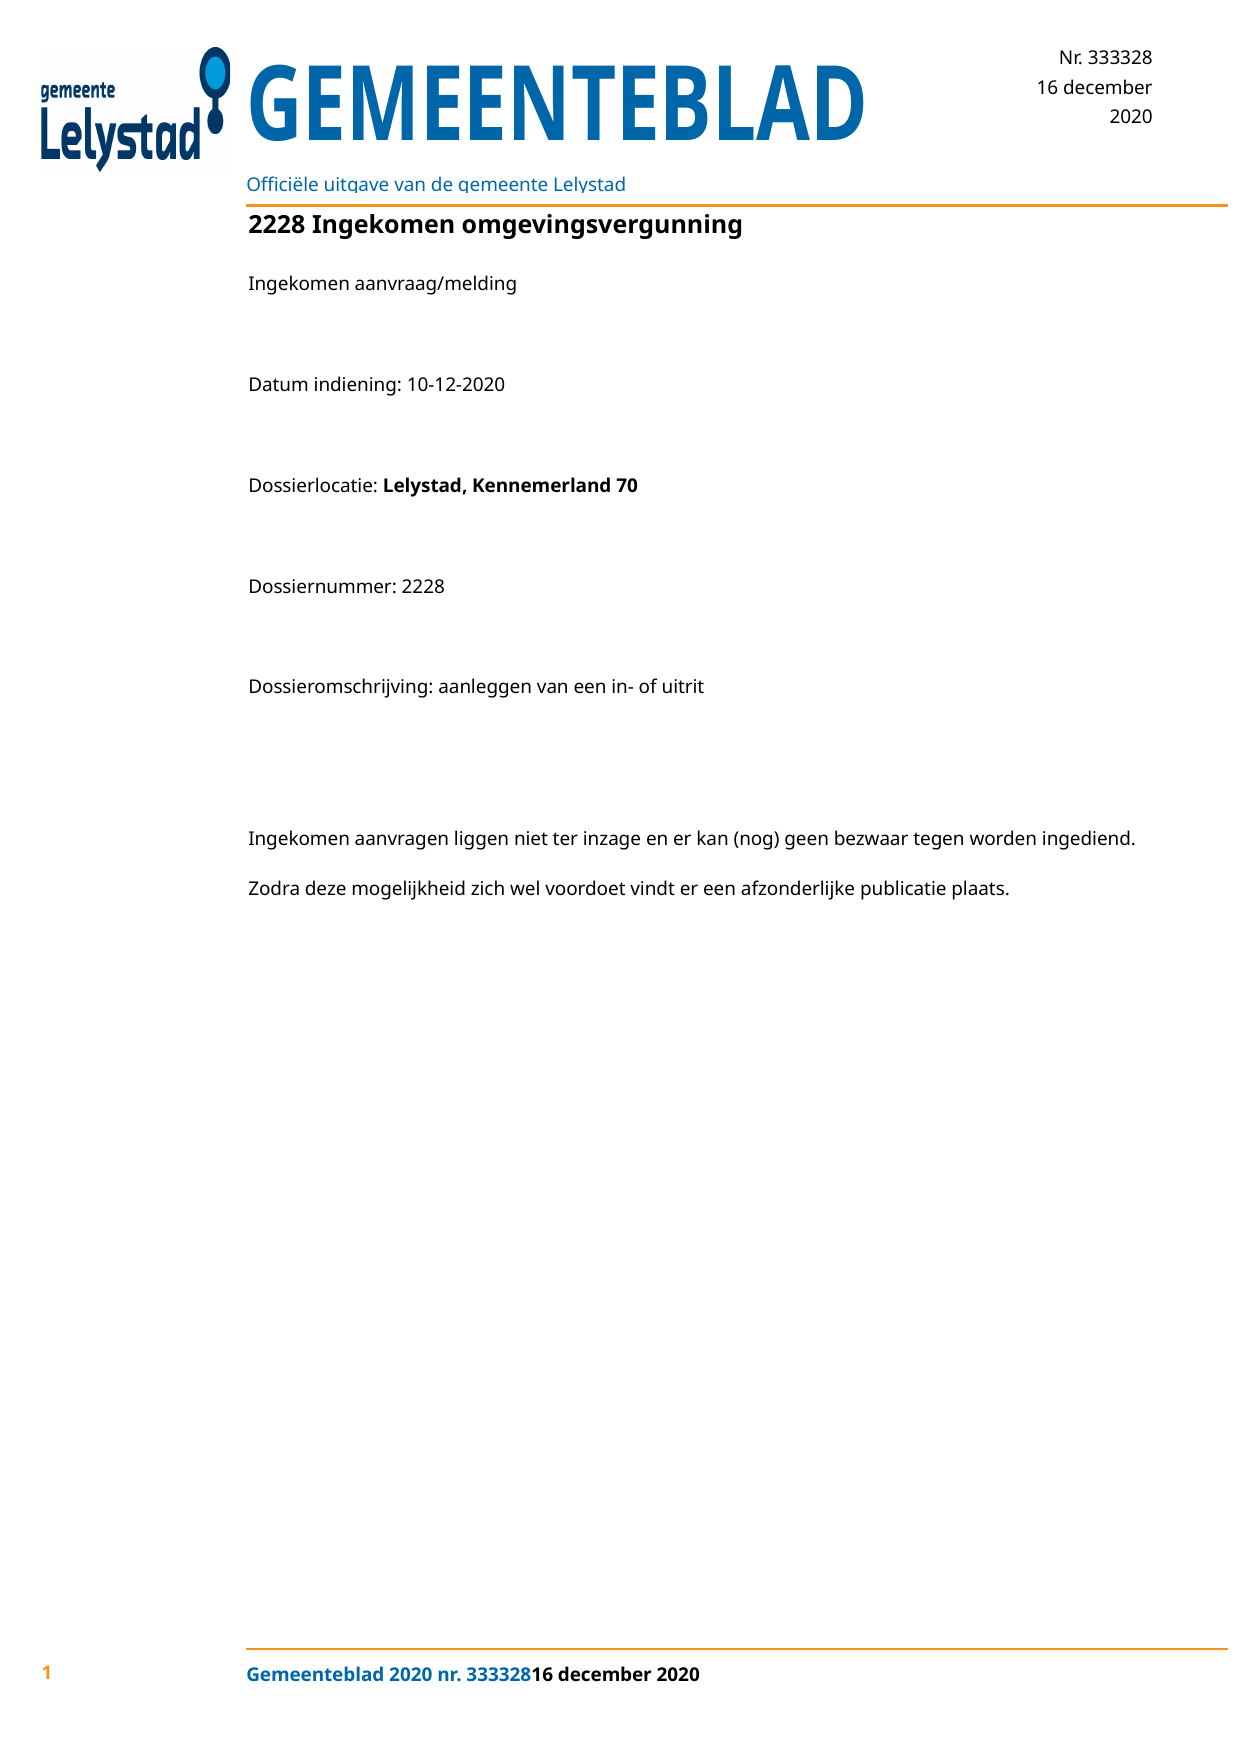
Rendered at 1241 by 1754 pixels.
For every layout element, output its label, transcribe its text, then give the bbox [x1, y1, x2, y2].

text Dossiernummer: 2228 [248, 573, 1152, 598]
text Zodra deze mogelijkheid zich wel voordoet vindt er een afzonderlijke publicatie plaats. [248, 875, 1152, 901]
picture [41, 47, 231, 172]
text Ingekomen aanvragen liggen niet ter inzage en er kan (nog) geen bezwaar tegen worden ingediend. [248, 825, 1152, 851]
text Dossierlocatie: Lelystad, Kennemerland 70 [248, 472, 1152, 498]
text Datum indiening: 10-12-2020 [248, 371, 1152, 397]
text Dossieromschrijving: aanleggen van een in- of uitrit [248, 674, 1152, 699]
text 2228 Ingekomen omgevingsvergunning [248, 207, 1152, 241]
text Ingekomen aanvraag/melding [248, 270, 1152, 296]
